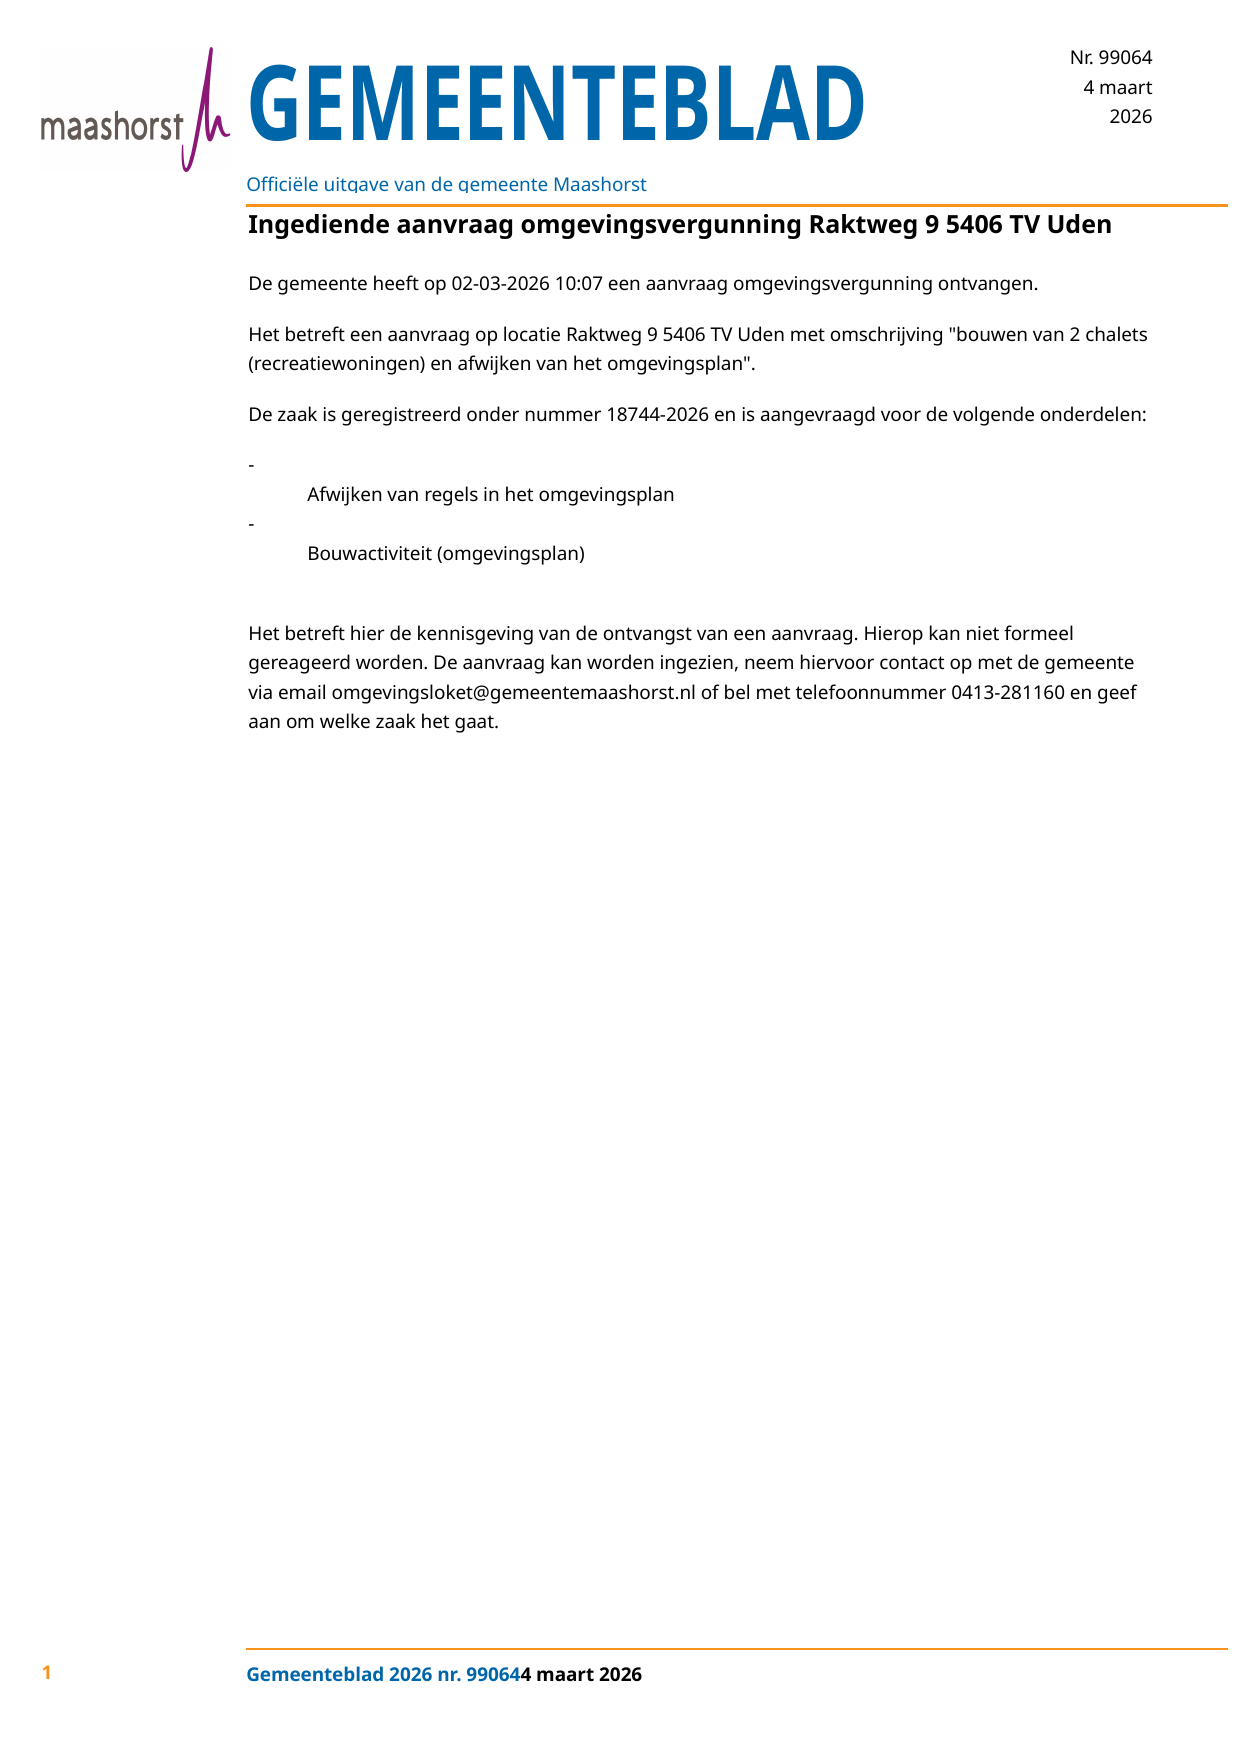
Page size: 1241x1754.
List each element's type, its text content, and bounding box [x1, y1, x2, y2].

text Ingediende aanvraag omgevingsvergunning Raktweg 9 5406 TV Uden [248, 207, 1152, 241]
list Bouwactiviteit (omgevingsplan) [248, 540, 1152, 566]
text De zaak is geregistreerd onder nummer 18744-2026 en is aangevraagd voor de volgende onderdelen: [248, 401, 1152, 426]
list Afwijken van regels in het omgevingsplan [248, 481, 1152, 506]
picture [41, 47, 231, 172]
text De gemeente heeft op 02-03-2026 10:07 een aanvraag omgevingsvergunning ontvangen. [248, 270, 1152, 296]
text Het betreft hier de kennisgeving van de ontvangst van een aanvraag. Hierop kan niet formeel gereageerd worden. De aanvraag kan worden ingezien, neem hiervoor contact op met de gemeente via email omgevingsloket@gemeentemaashorst.nl of bel met telefoonnummer 0413-281160 en geef aan om welke zaak het gaat. [248, 620, 1152, 734]
text Het betreft een aanvraag op locatie Raktweg 9 5406 TV Uden met omschrijving "bouwen van 2 chalets (recreatiewoningen) en afwijken van het omgevingsplan". [248, 321, 1152, 376]
